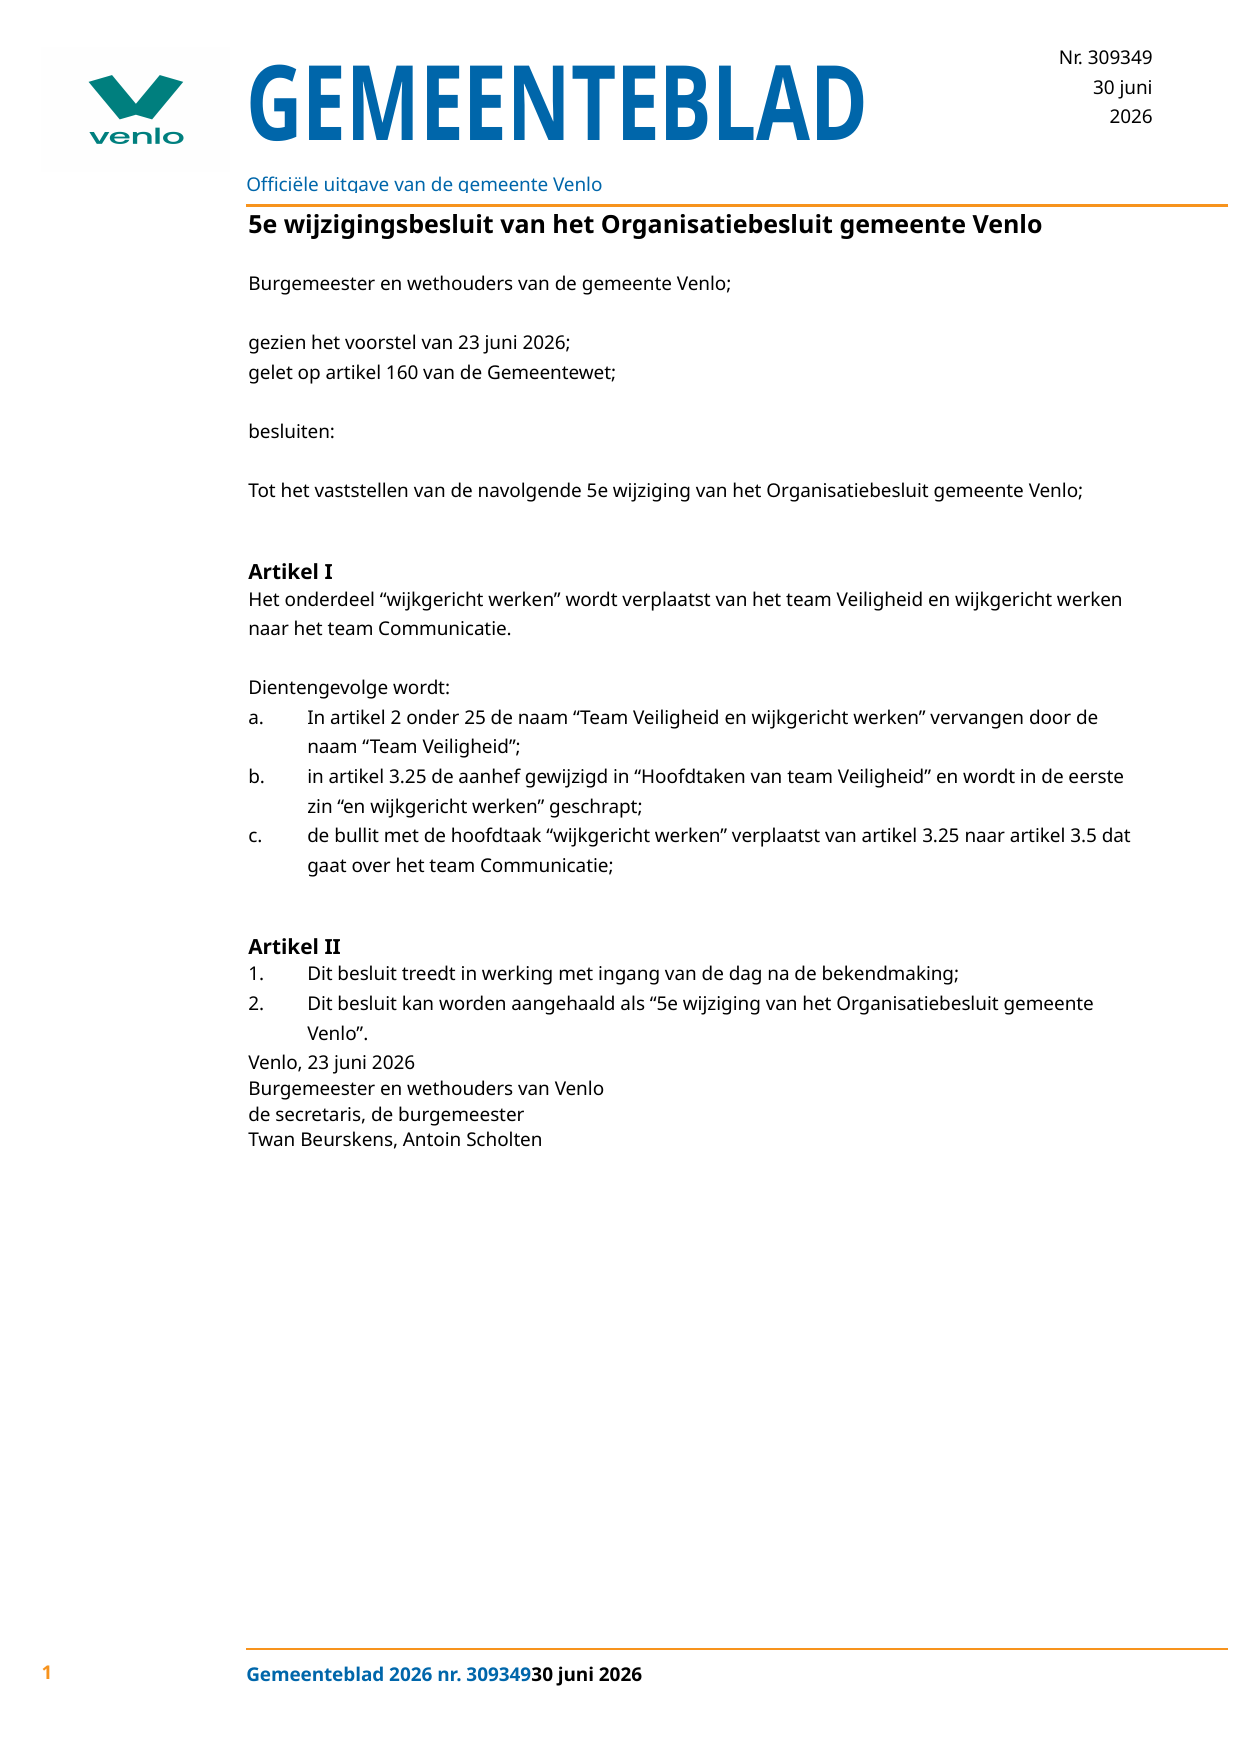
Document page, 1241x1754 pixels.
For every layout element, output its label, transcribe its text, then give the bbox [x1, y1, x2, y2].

text Artikel I [248, 557, 1152, 586]
text besluiten: [248, 418, 1152, 444]
text Dientengevolge wordt: [248, 674, 1152, 700]
text Venlo, 23 juni 2026 [248, 1049, 1152, 1075]
text Twan Beurskens, Antoin Scholten [248, 1126, 1152, 1152]
picture [41, 47, 231, 172]
text Het onderdeel “wijkgericht werken” wordt verplaatst van het team Veiligheid en wijkgericht werken naar het team Communicatie. [248, 586, 1152, 641]
list de bullit met de hoofdtaak “wijkgericht werken” verplaatst van artikel 3.25 naar artikel 3.5 dat gaat over het team Communicatie; [248, 822, 1152, 878]
text Burgemeester en wethouders van de gemeente Venlo; [248, 270, 1152, 296]
list Dit besluit treedt in werking met ingang van de dag na de bekendmaking; [248, 961, 1152, 986]
text Tot het vaststellen van de navolgende 5e wijziging van het Organisatiebesluit gemeente Venlo; [248, 477, 1152, 503]
text 5e wijzigingsbesluit van het Organisatiebesluit gemeente Venlo [248, 207, 1152, 241]
text Burgemeester en wethouders van Venlo [248, 1075, 1152, 1101]
text gelet op artikel 160 van de Gemeentewet; [248, 359, 1152, 385]
text de secretaris, de burgemeester [248, 1101, 1152, 1126]
list in artikel 3.25 de aanhef gewijzigd in “Hoofdtaken van team Veiligheid” en wordt in de eerste zin “en wijkgericht werken” geschrapt; [248, 763, 1152, 819]
text Artikel II [248, 932, 1152, 961]
text gezien het voorstel van 23 juni 2026; [248, 329, 1152, 355]
list Venlo”. [248, 1020, 1152, 1045]
list In artikel 2 onder 25 de naam “Team Veiligheid en wijkgericht werken” vervangen door de naam “Team Veiligheid”; [248, 704, 1152, 759]
list Dit besluit kan worden aangehaald als “5e wijziging van het Organisatiebesluit gemeente [248, 990, 1152, 1016]
